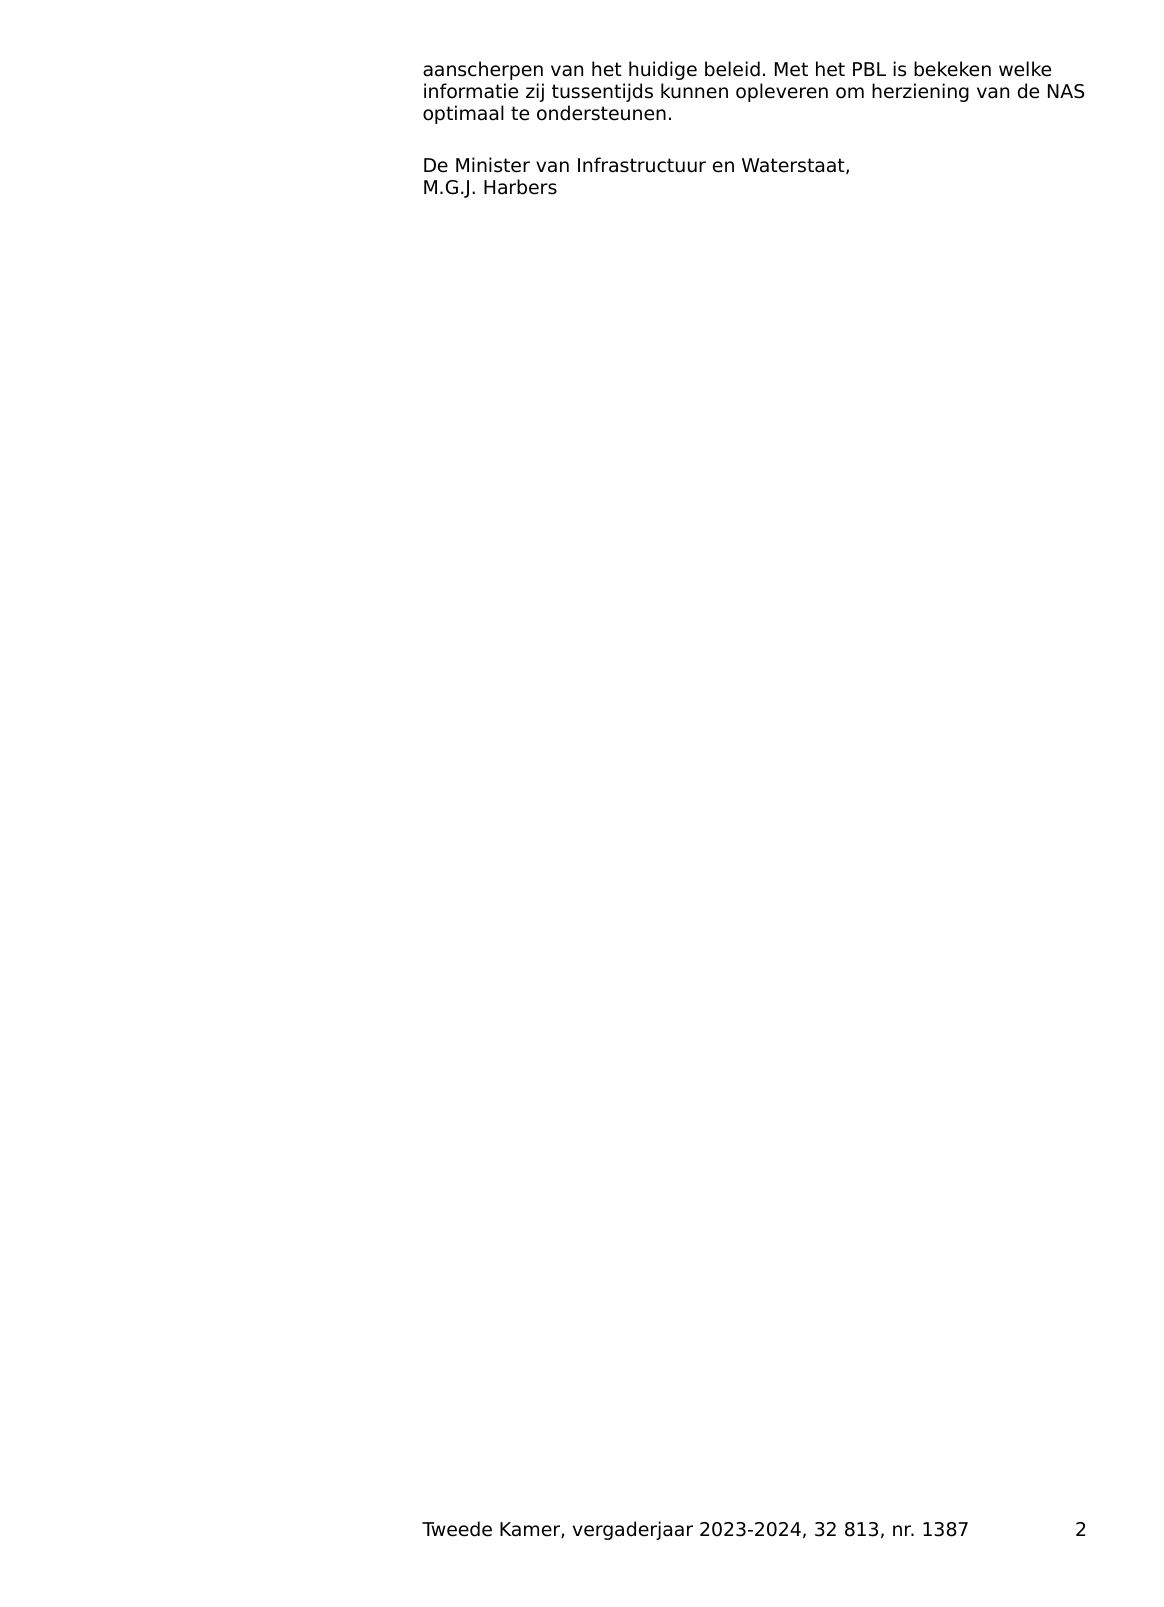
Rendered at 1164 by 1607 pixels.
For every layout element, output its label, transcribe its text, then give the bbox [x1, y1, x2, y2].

text aanscherpen van het huidige beleid. Met het PBL is bekeken welke informatie zij tussentijds kunnen opleveren om herziening van de NAS optimaal te ondersteunen. [422, 59, 1087, 125]
text De Minister van Infrastructuur en Waterstaat, M.G.J. Harbers [422, 155, 1087, 199]
